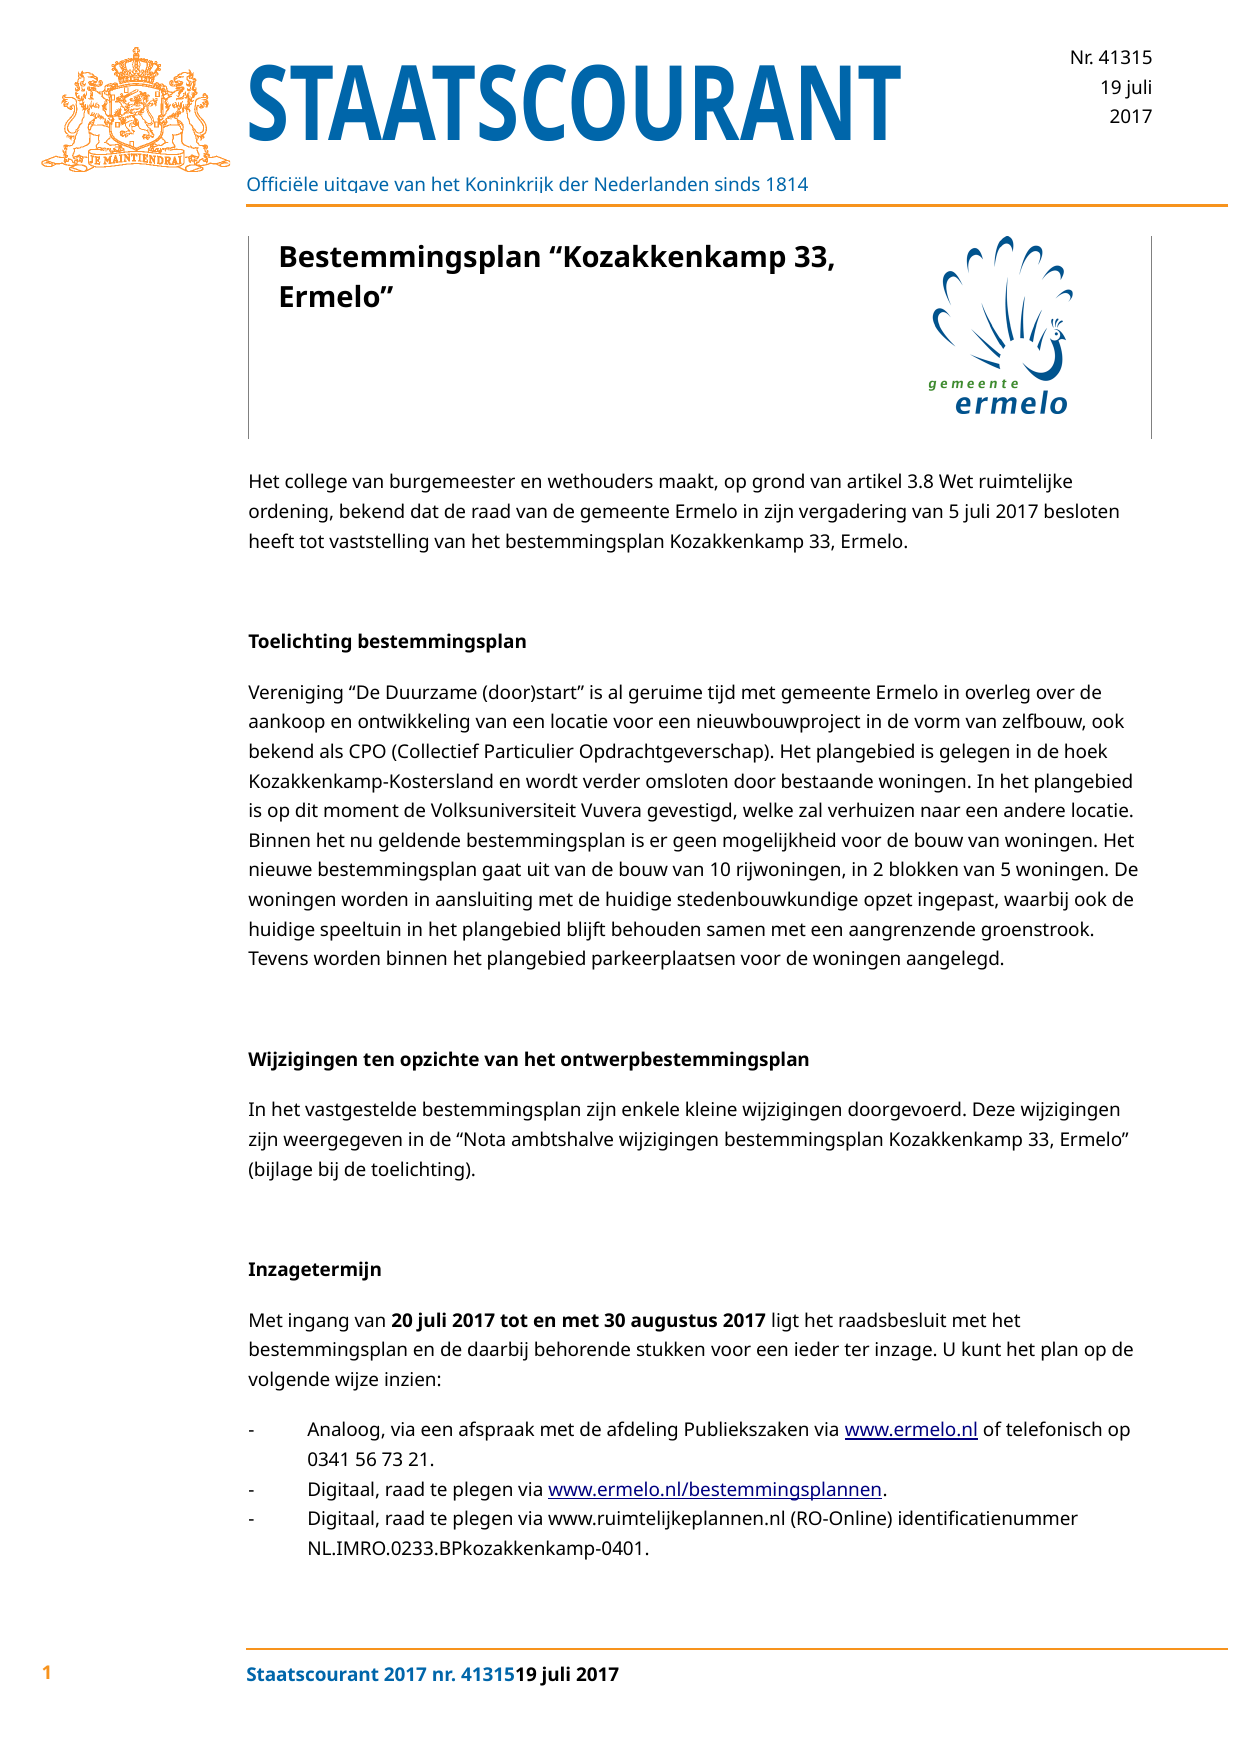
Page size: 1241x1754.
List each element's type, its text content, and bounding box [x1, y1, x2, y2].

list Digitaal, raad te plegen via www.ermelo.nl/bestemmingsplannen. [248, 1476, 1152, 1501]
text In het vastgestelde bestemmingsplan zijn enkele kleine wijzigingen doorgevoerd. Deze wijzigingen zijn weergegeven in de “Nota ambtshalve wijzigingen bestemmingsplan Kozakkenkamp 33, Ermelo” (bijlage bij de toelichting). [248, 1097, 1152, 1181]
table_header [850, 236, 928, 413]
text Toelichting bestemmingsplan [248, 629, 1152, 654]
list Digitaal, raad te plegen via www.ruimtelijkeplannen.nl (RO-Online) identificatienummer NL.IMRO.0233.BPkozakkenkamp-0401. [248, 1505, 1152, 1561]
table_header [1073, 236, 1151, 413]
text Wijzigingen ten opzichte van het ontwerpbestemmingsplan [248, 1046, 1152, 1072]
text Inzagetermijn [248, 1257, 1152, 1282]
picture [41, 47, 231, 172]
table_header Bestemmingsplan “Kozakkenkamp 33, Ermelo” [249, 236, 850, 439]
text Het college van burgemeester en wethouders maakt, op grond van artikel 3.8 Wet ruimtelijke ordening, bekend dat de raad van de gemeente Ermelo in zijn vergadering van 5 juli 2017 besloten heeft tot vaststelling van het bestemmingsplan Kozakkenkamp 33, Ermelo. [248, 469, 1152, 553]
text Vereniging “De Duurzame (door)start” is al geruime tijd met gemeente Ermelo in overleg over de aankoop en ontwikkeling van een locatie voor een nieuwbouwproject in de vorm van zelfbouw, ook bekend als CPO (Collectief Particulier Opdrachtgeverschap). Het plangebied is gelegen in de hoek Kozakkenkamp-Kostersland en wordt verder omsloten door bestaande woningen. In het plangebied is op dit moment de Volksuniversiteit Vuvera gevestigd, welke zal verhuizen naar een andere locatie. Binnen het nu geldende bestemmingsplan is er geen mogelijkheid voor de bouw van woningen. Het nieuwe bestemmingsplan gaat uit van de bouw van 10 rijwoningen, in 2 blokken van 5 woningen. De woningen worden in aansluiting met de huidige stedenbouwkundige opzet ingepast, waarbij ook de huidige speeltuin in het plangebied blijft behouden samen met een aangrenzende groenstrook. Tevens worden binnen het plangebied parkeerplaatsen voor de woningen aangelegd. [248, 679, 1152, 971]
list Analoog, via een afspraak met de afdeling Publiekszaken via www.ermelo.nl of telefonisch op 0341 56 73 21. [248, 1417, 1152, 1472]
picture [928, 236, 1073, 414]
table_header [850, 414, 1151, 439]
text Met ingang van 20 juli 2017 tot en met 30 augustus 2017 ligt het raadsbesluit met het bestemmingsplan en de daarbij behorende stukken voor een ieder ter inzage. U kunt het plan op de volgende wijze inzien: [248, 1307, 1152, 1392]
